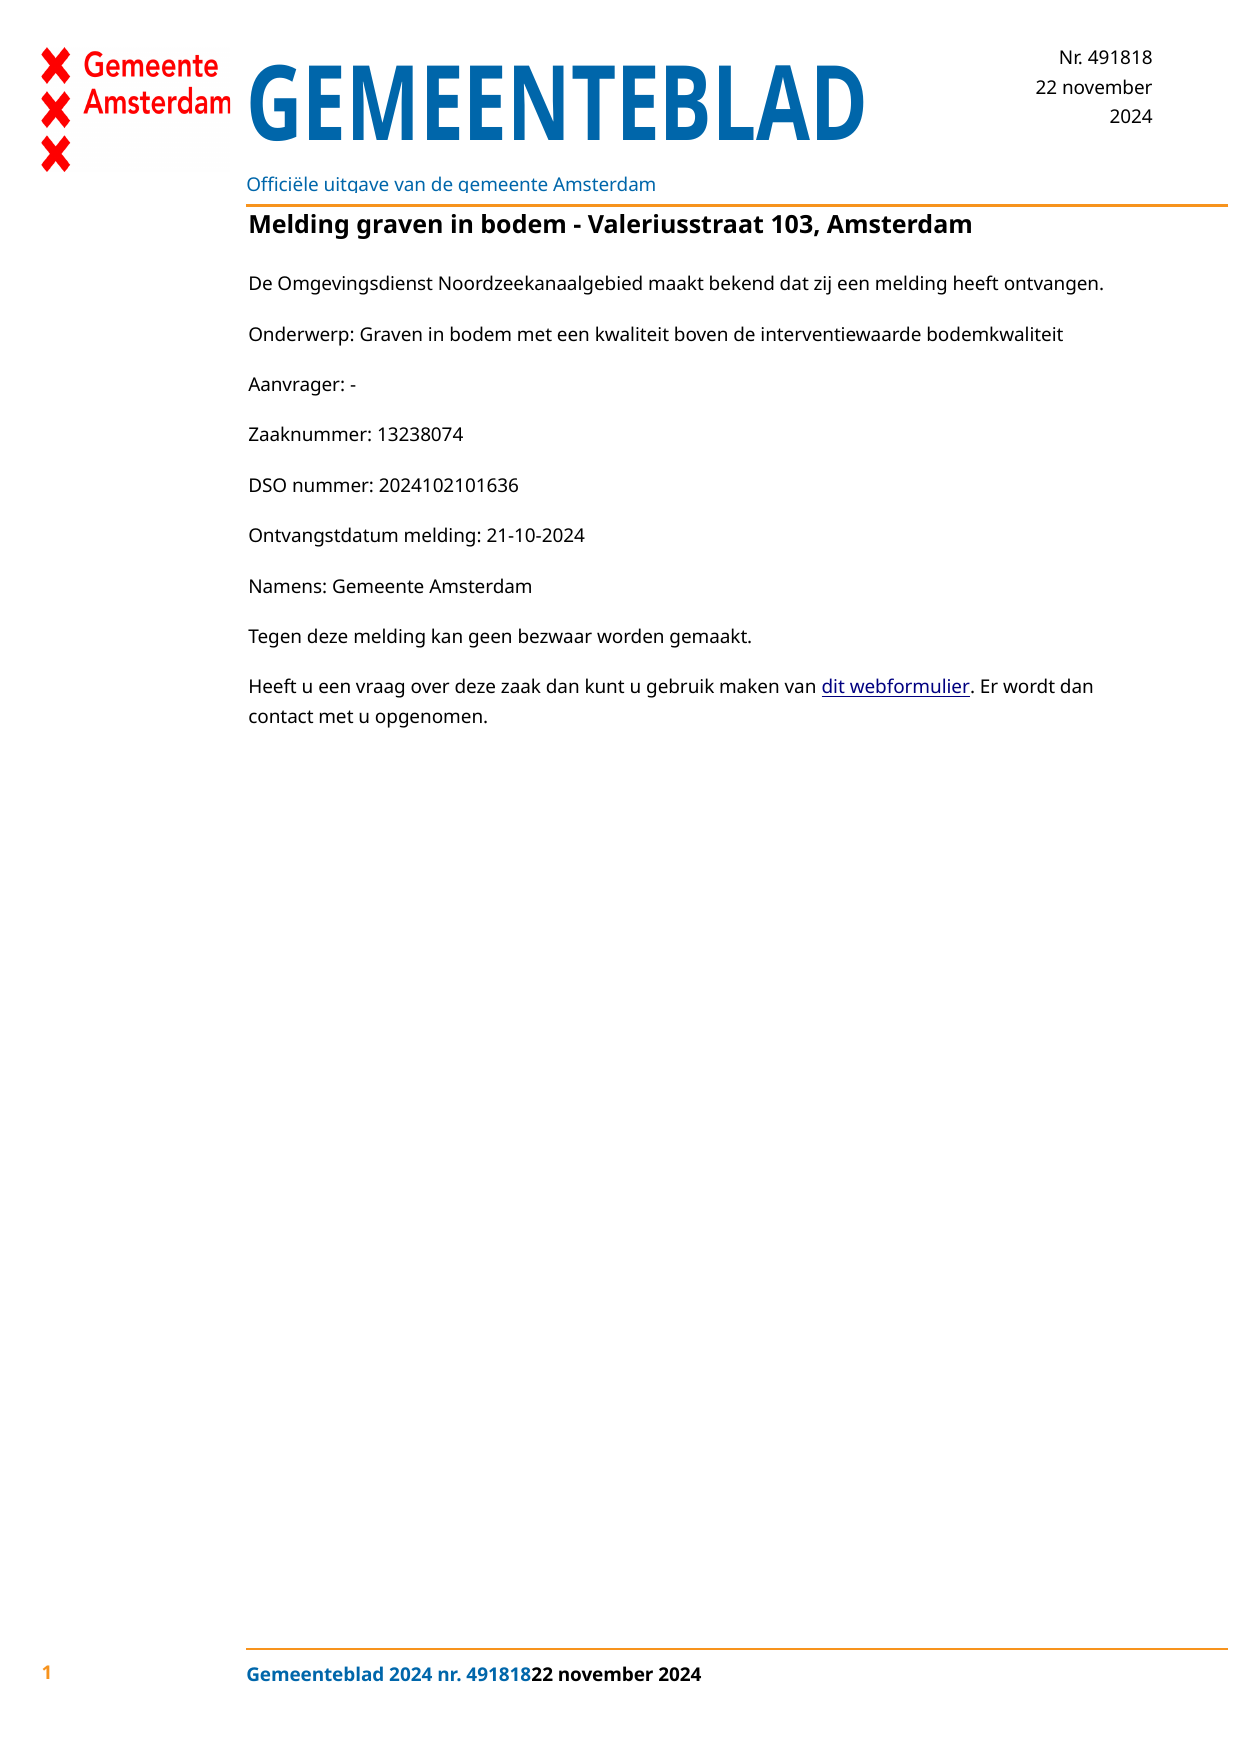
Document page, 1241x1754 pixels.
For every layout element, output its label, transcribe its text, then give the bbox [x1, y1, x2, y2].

text Aanvrager: - [248, 371, 1152, 397]
text DSO nummer: 2024102101636 [248, 472, 1152, 498]
text Melding graven in bodem - Valeriusstraat 103, Amsterdam [248, 207, 1152, 241]
text De Omgevingsdienst Noordzeekanaalgebied maakt bekend dat zij een melding heeft ontvangen. [248, 270, 1152, 296]
text Tegen deze melding kan geen bezwaar worden gemaakt. [248, 623, 1152, 649]
text Heeft u een vraag over deze zaak dan kunt u gebruik maken van dit webformulier. Er wordt dan contact met u opgenomen. [248, 674, 1152, 729]
picture [41, 47, 231, 172]
text Onderwerp: Graven in bodem met een kwaliteit boven de interventiewaarde bodemkwaliteit [248, 321, 1152, 346]
text Ontvangstdatum melding: 21-10-2024 [248, 522, 1152, 548]
text Namens: Gemeente Amsterdam [248, 573, 1152, 598]
text Zaaknummer: 13238074 [248, 422, 1152, 447]
